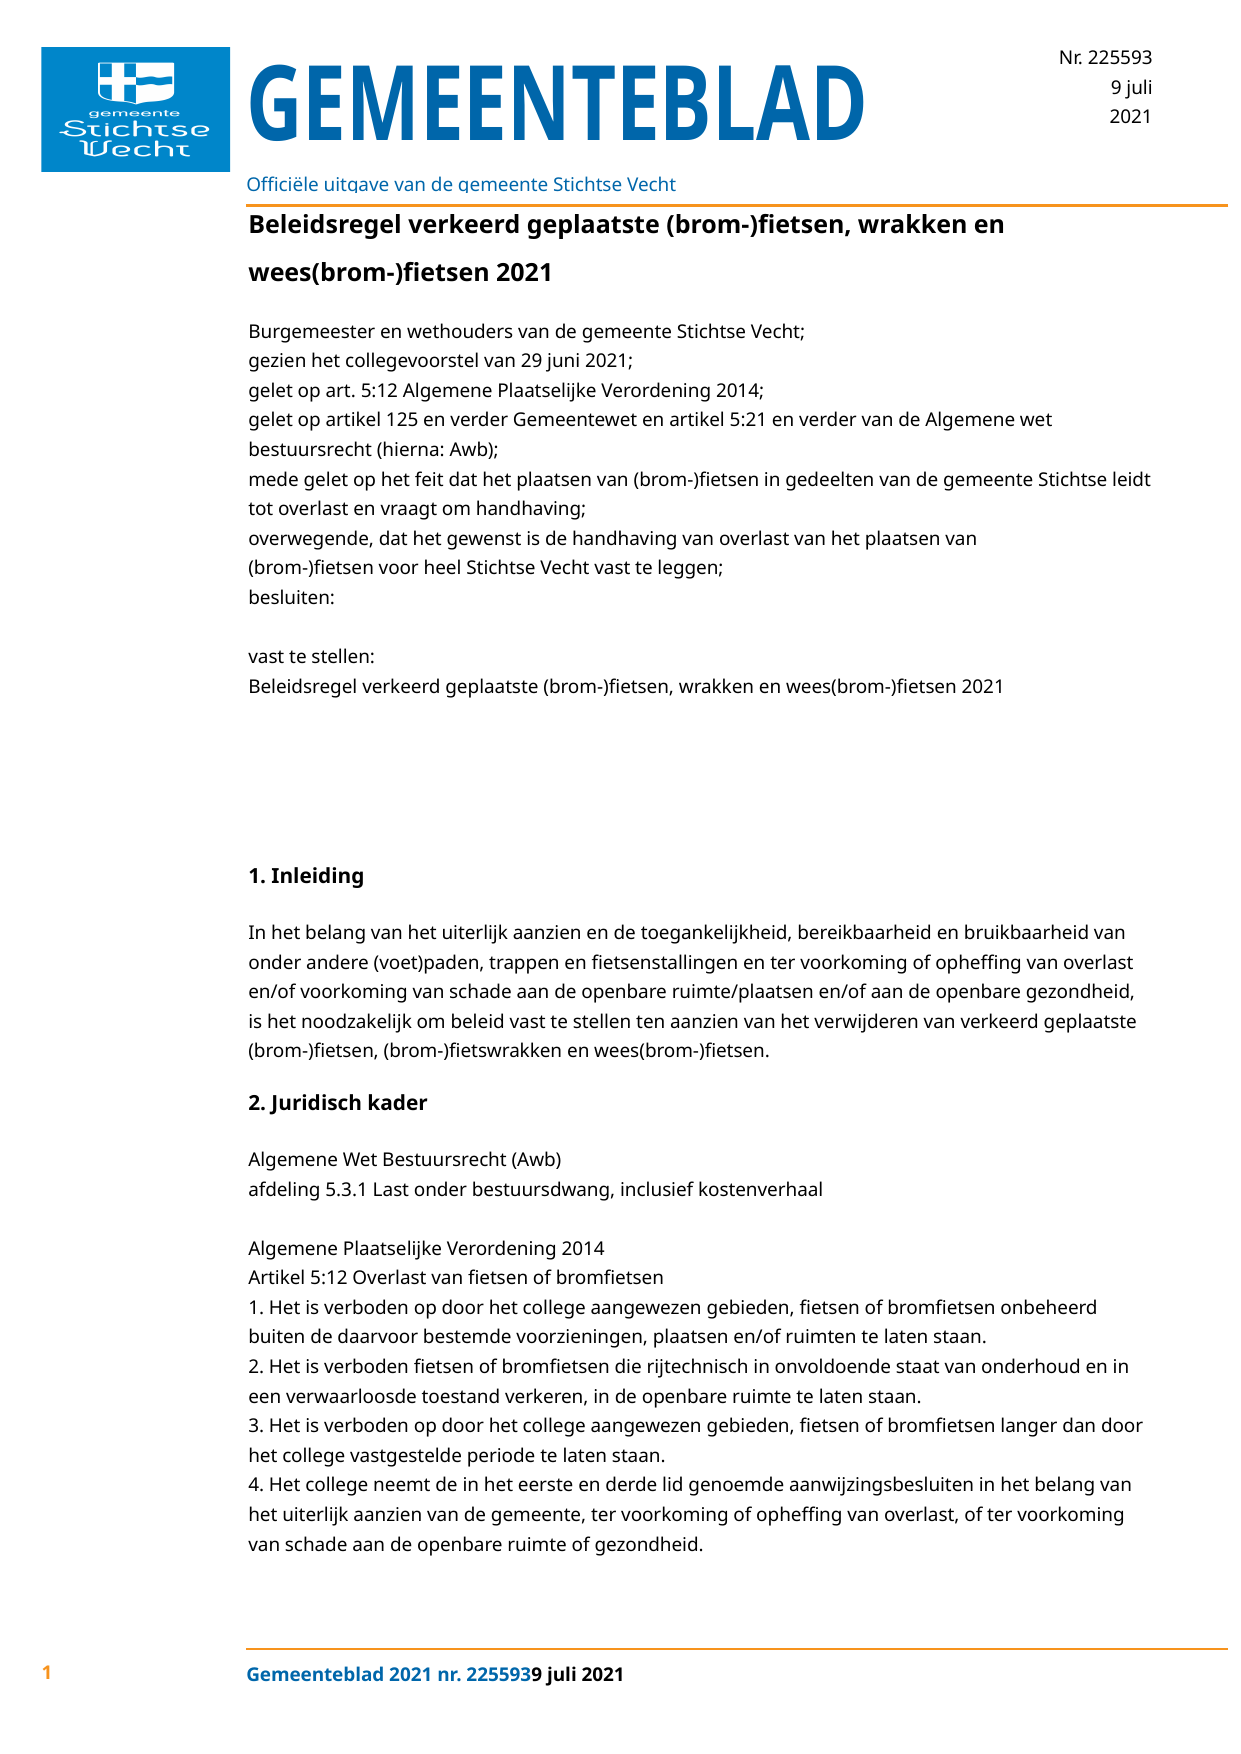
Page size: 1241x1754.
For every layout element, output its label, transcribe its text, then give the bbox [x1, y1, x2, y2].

text 2. Juridisch kader [248, 1088, 1152, 1117]
text vast te stellen: [248, 643, 1152, 669]
text Artikel 5:12 Overlast van fietsen of bromfietsen [248, 1264, 1152, 1290]
text Beleidsregel verkeerd geplaatste (brom-)fietsen, wrakken en wees(brom-)fietsen 2021 [248, 207, 1152, 288]
text 1. Het is verboden op door het college aangewezen gebieden, fietsen of bromfietsen onbeheerd buiten de daarvoor bestemde voorzieningen, plaatsen en/of ruimten te laten staan. [248, 1294, 1152, 1349]
text mede gelet op het feit dat het plaatsen van (brom-)fietsen in gedeelten van de gemeente Stichtse leidt tot overlast en vraagt om handhaving; [248, 466, 1152, 521]
text gelet op art. 5:12 Algemene Plaatselijke Verordening 2014; [248, 377, 1152, 403]
text afdeling 5.3.1 Last onder bestuursdwang, inclusief kostenverhaal [248, 1176, 1152, 1201]
text Algemene Wet Bestuursrecht (Awb) [248, 1146, 1152, 1172]
text In het belang van het uiterlijk aanzien en de toegankelijkheid, bereikbaarheid en bruikbaarheid van onder andere (voet)paden, trappen en fietsenstallingen en ter voorkoming of opheffing van overlast en/of voorkoming van schade aan de openbare ruimte/plaatsen en/of aan de openbare gezondheid, is het noodzakelijk om beleid vast te stellen ten aanzien van het verwijderen van verkeerd geplaatste (brom-)fietsen, (brom-)fietswrakken en wees(brom-)fietsen. [248, 919, 1152, 1063]
text gezien het collegevoorstel van 29 juni 2021; [248, 347, 1152, 373]
text Algemene Plaatselijke Verordening 2014 [248, 1235, 1152, 1261]
text Beleidsregel verkeerd geplaatste (brom-)fietsen, wrakken en wees(brom-)fietsen 2021 [248, 673, 1152, 699]
text Burgemeester en wethouders van de gemeente Stichtse Vecht; [248, 318, 1152, 344]
text 2. Het is verboden fietsen of bromfietsen die rijtechnisch in onvoldoende staat van onderhoud en in een verwaarloosde toestand verkeren, in de openbare ruimte te laten staan. [248, 1353, 1152, 1408]
text 4. Het college neemt de in het eerste en derde lid genoemde aanwijzingsbesluiten in het belang van het uiterlijk aanzien van de gemeente, ter voorkoming of opheffing van overlast, of ter voorkoming van schade aan de openbare ruimte of gezondheid. [248, 1472, 1152, 1556]
text 3. Het is verboden op door het college aangewezen gebieden, fietsen of bromfietsen langer dan door het college vastgestelde periode te laten staan. [248, 1412, 1152, 1468]
picture [99, 63, 135, 101]
text besluiten: [248, 584, 1152, 610]
text gelet op artikel 125 en verder Gemeentewet en artikel 5:21 en verder van de Algemene wet bestuursrecht (hierna: Awb); [248, 407, 1152, 462]
text overwegende, dat het gewenst is de handhaving van overlast van het plaatsen van [248, 525, 1152, 551]
text 1. Inleiding [248, 861, 1152, 890]
text (brom-)fietsen voor heel Stichtse Vecht vast te leggen; [248, 554, 1152, 580]
picture [137, 63, 174, 103]
